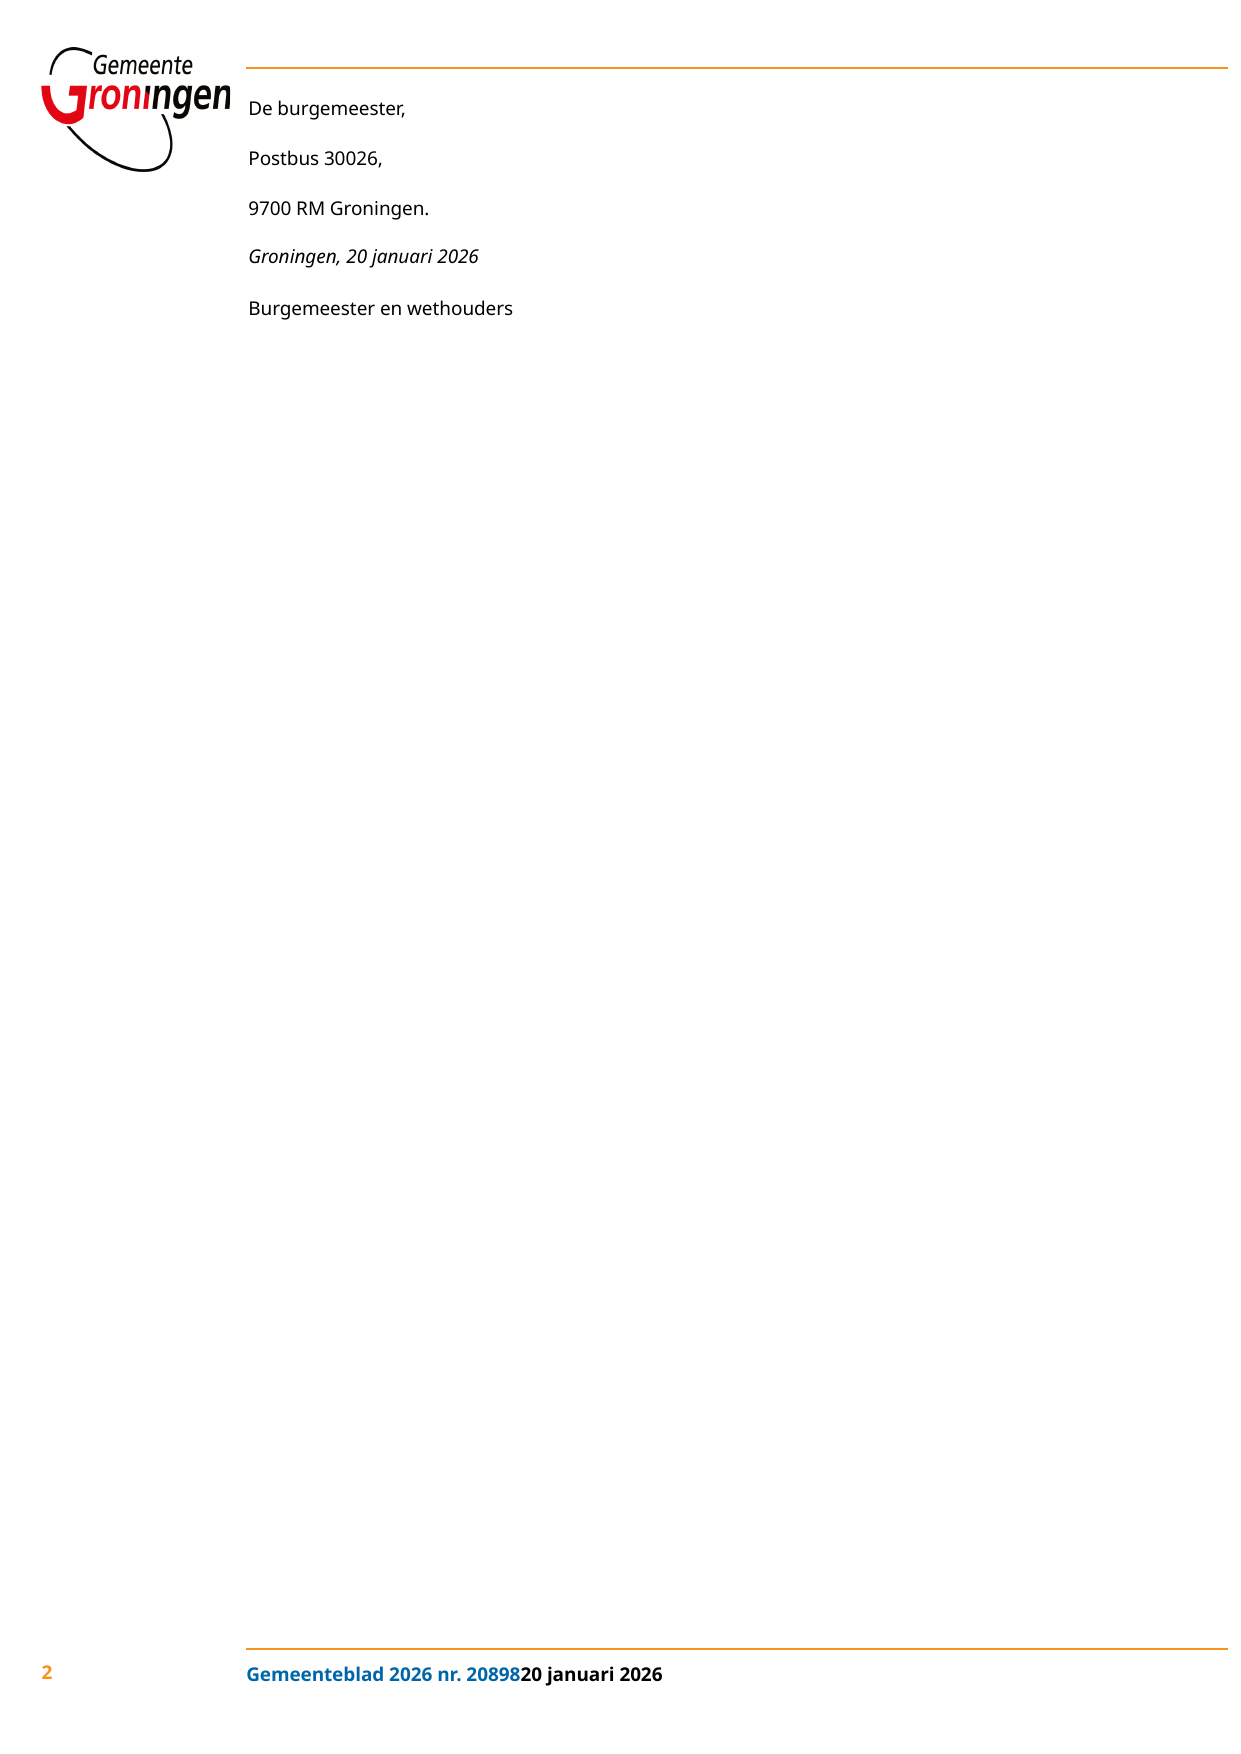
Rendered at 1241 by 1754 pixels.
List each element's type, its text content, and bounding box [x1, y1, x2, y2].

text De burgemeester, [248, 95, 1152, 121]
text Postbus 30026, [248, 145, 1152, 171]
text Groningen, 20 januari 2026 [248, 243, 1152, 269]
picture [41, 47, 231, 172]
text Burgemeester en wethouders [248, 295, 1152, 321]
text 9700 RM Groningen. [248, 196, 1152, 221]
